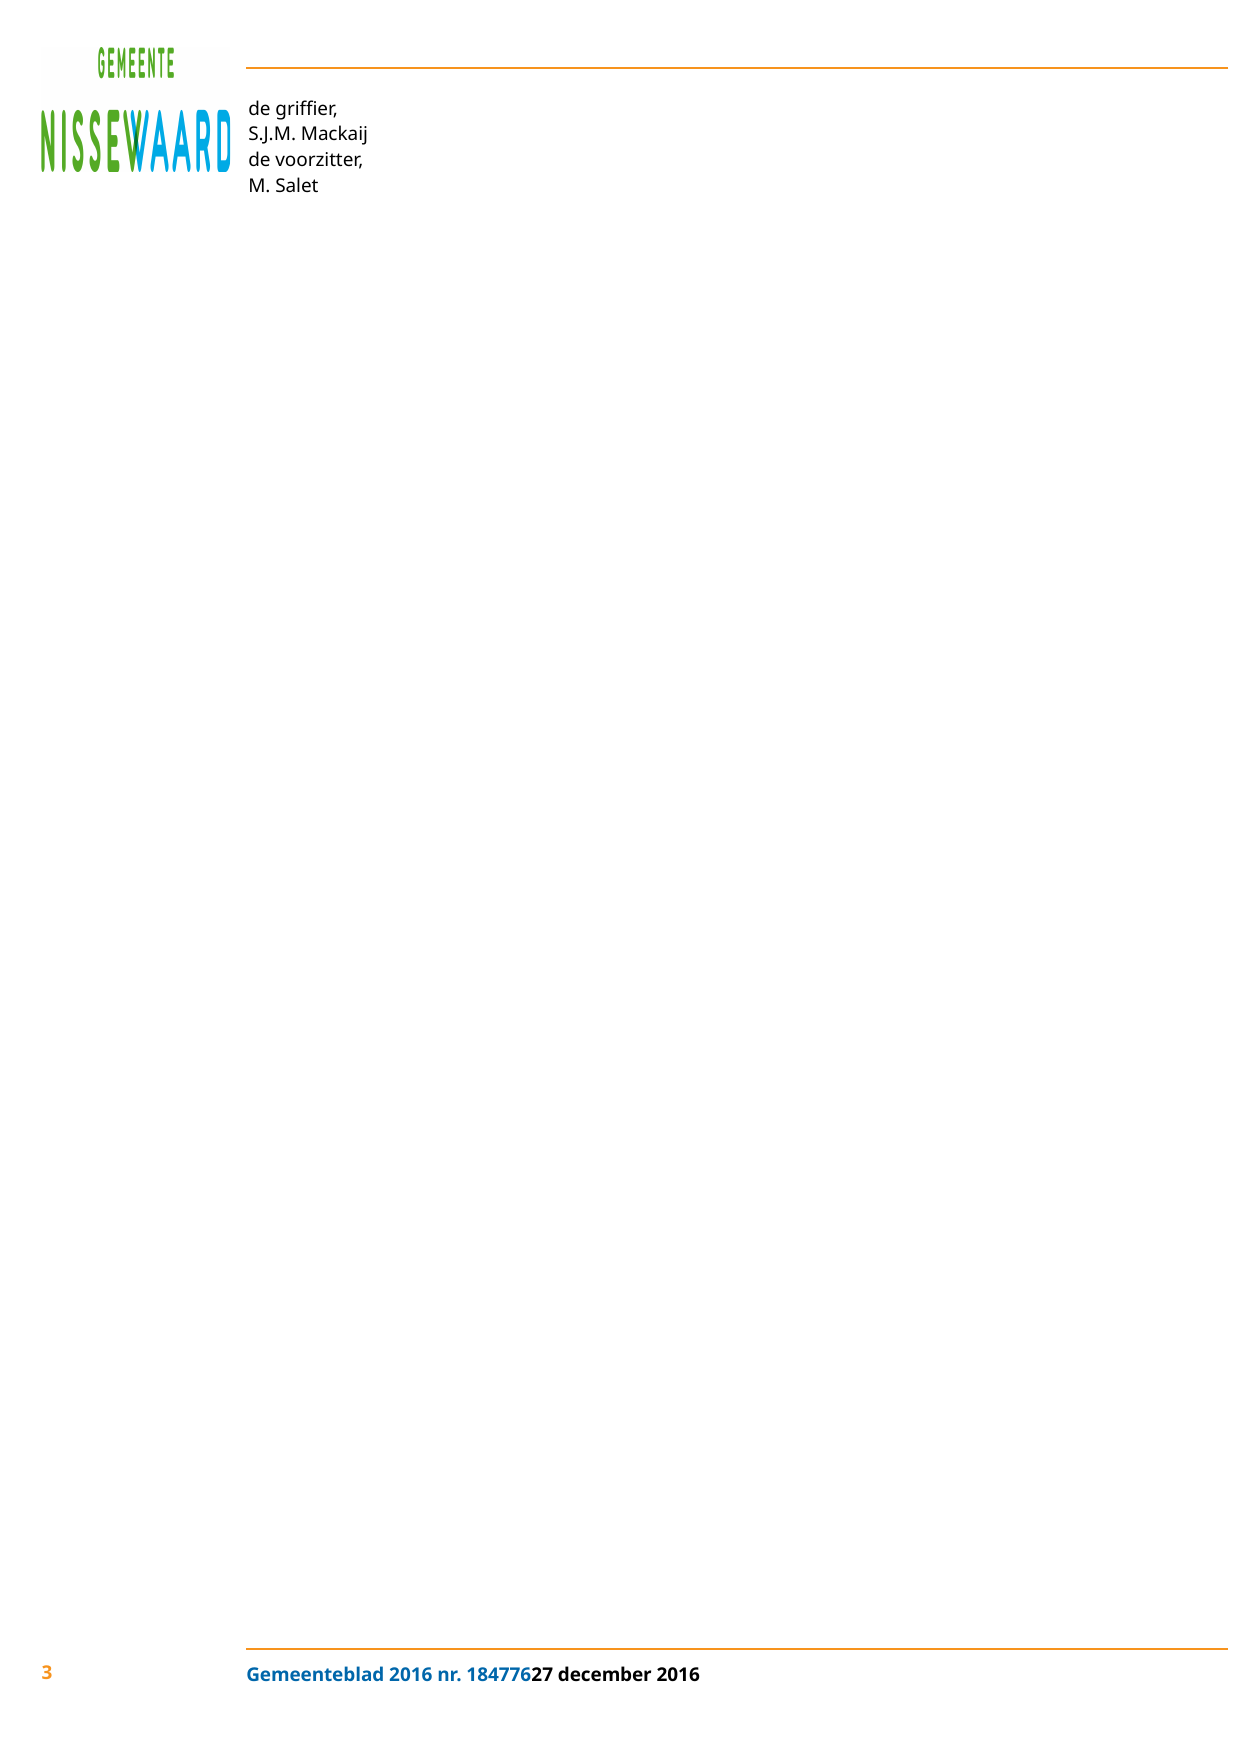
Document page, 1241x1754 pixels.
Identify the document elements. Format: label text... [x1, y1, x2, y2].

text de griffier, [248, 95, 1152, 121]
picture [222, 122, 227, 160]
picture [154, 157, 165, 172]
picture [41, 47, 231, 172]
text S.J.M. Mackaij [248, 121, 1152, 146]
picture [200, 151, 206, 172]
picture [176, 157, 187, 172]
text M. Salet [248, 172, 1152, 198]
picture [201, 122, 206, 138]
text de voorzitter, [248, 146, 1152, 172]
